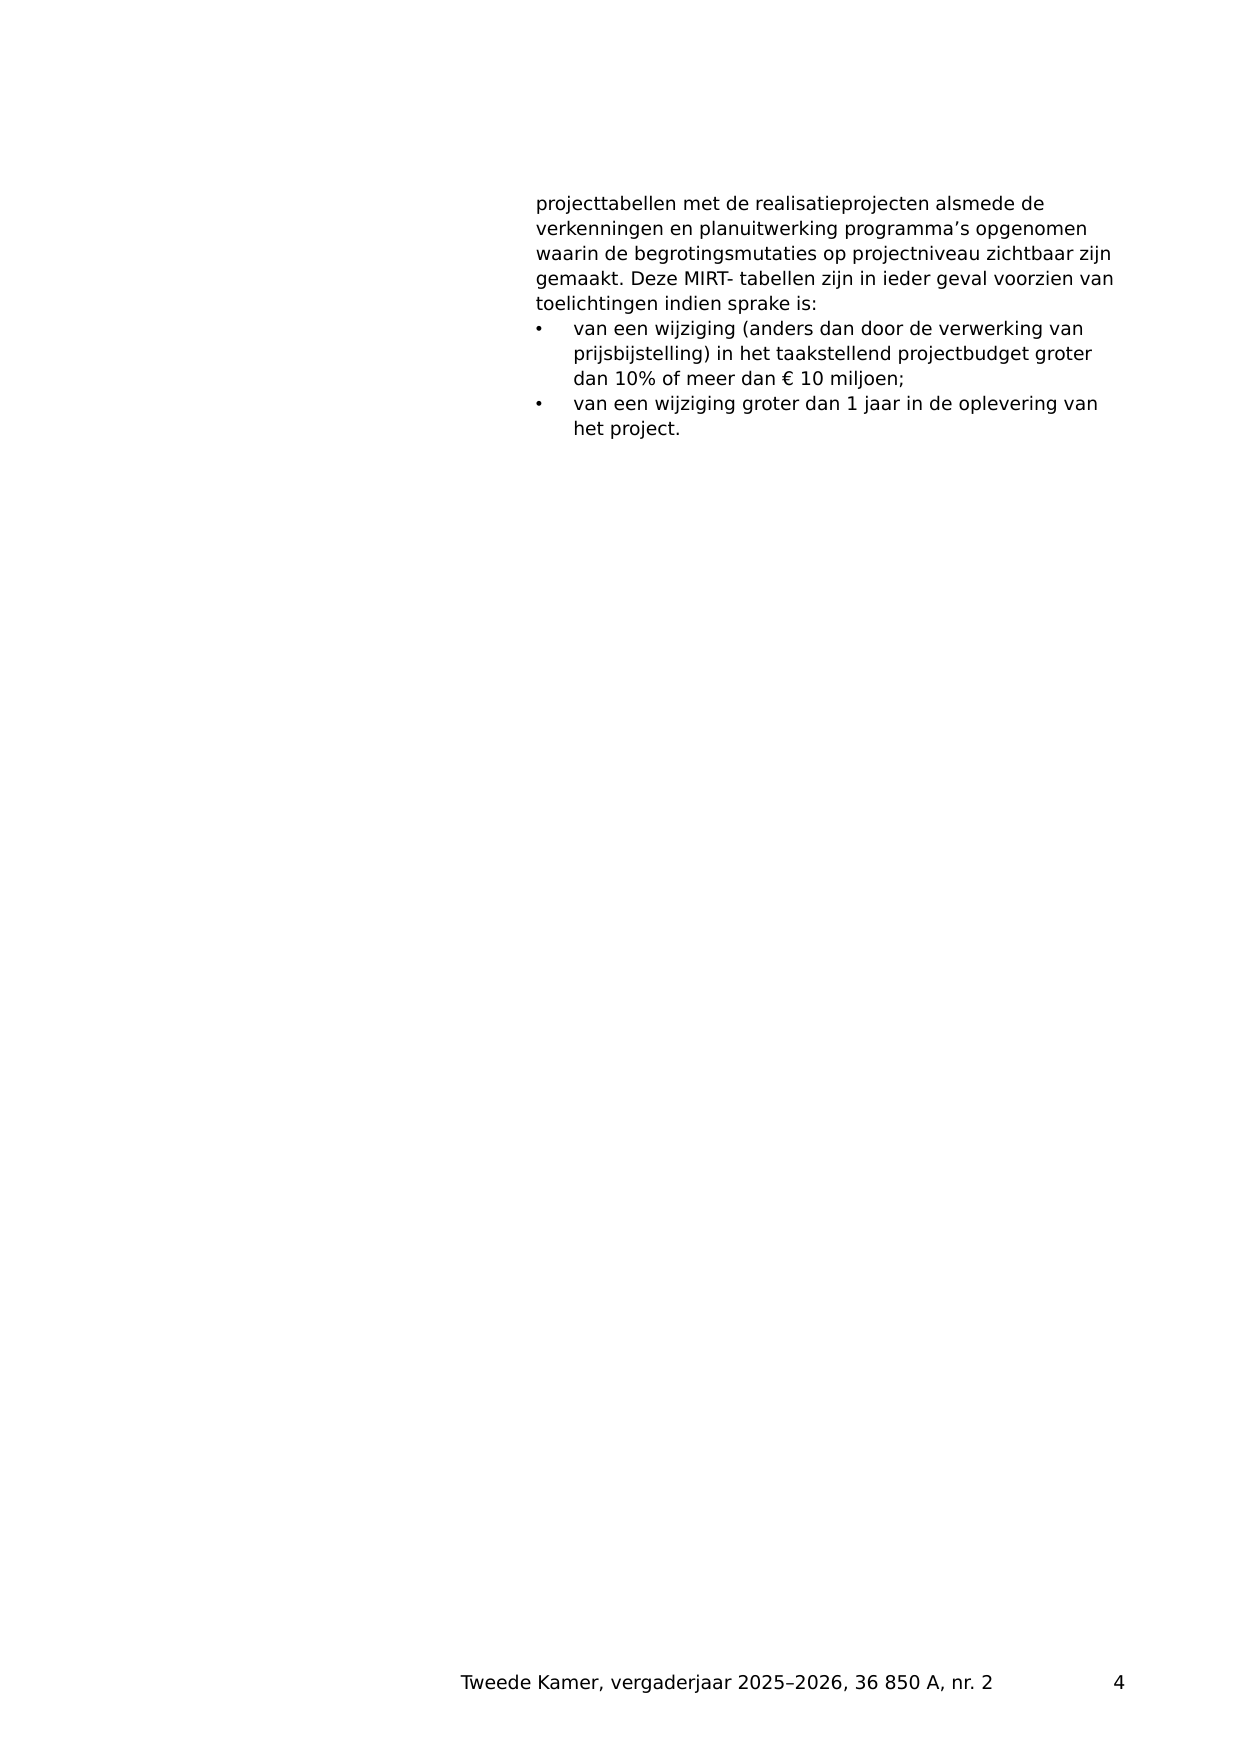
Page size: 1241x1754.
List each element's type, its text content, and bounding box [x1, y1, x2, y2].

list van een wijziging groter dan 1 jaar in de oplevering van het project. [536, 391, 1125, 441]
list projecttabellen met de realisatieprojecten alsmede de verkenningen en planuitwerking programma’s opgenomen waarin de begrotingsmutaties op projectniveau zichtbaar zijn gemaakt. Deze MIRT- tabellen zijn in ieder geval voorzien van toelichtingen indien sprake is: [498, 191, 1125, 316]
list van een wijziging (anders dan door de verwerking van prijsbijstelling) in het taakstellend projectbudget groter dan 10% of meer dan € 10 miljoen; [536, 316, 1125, 391]
